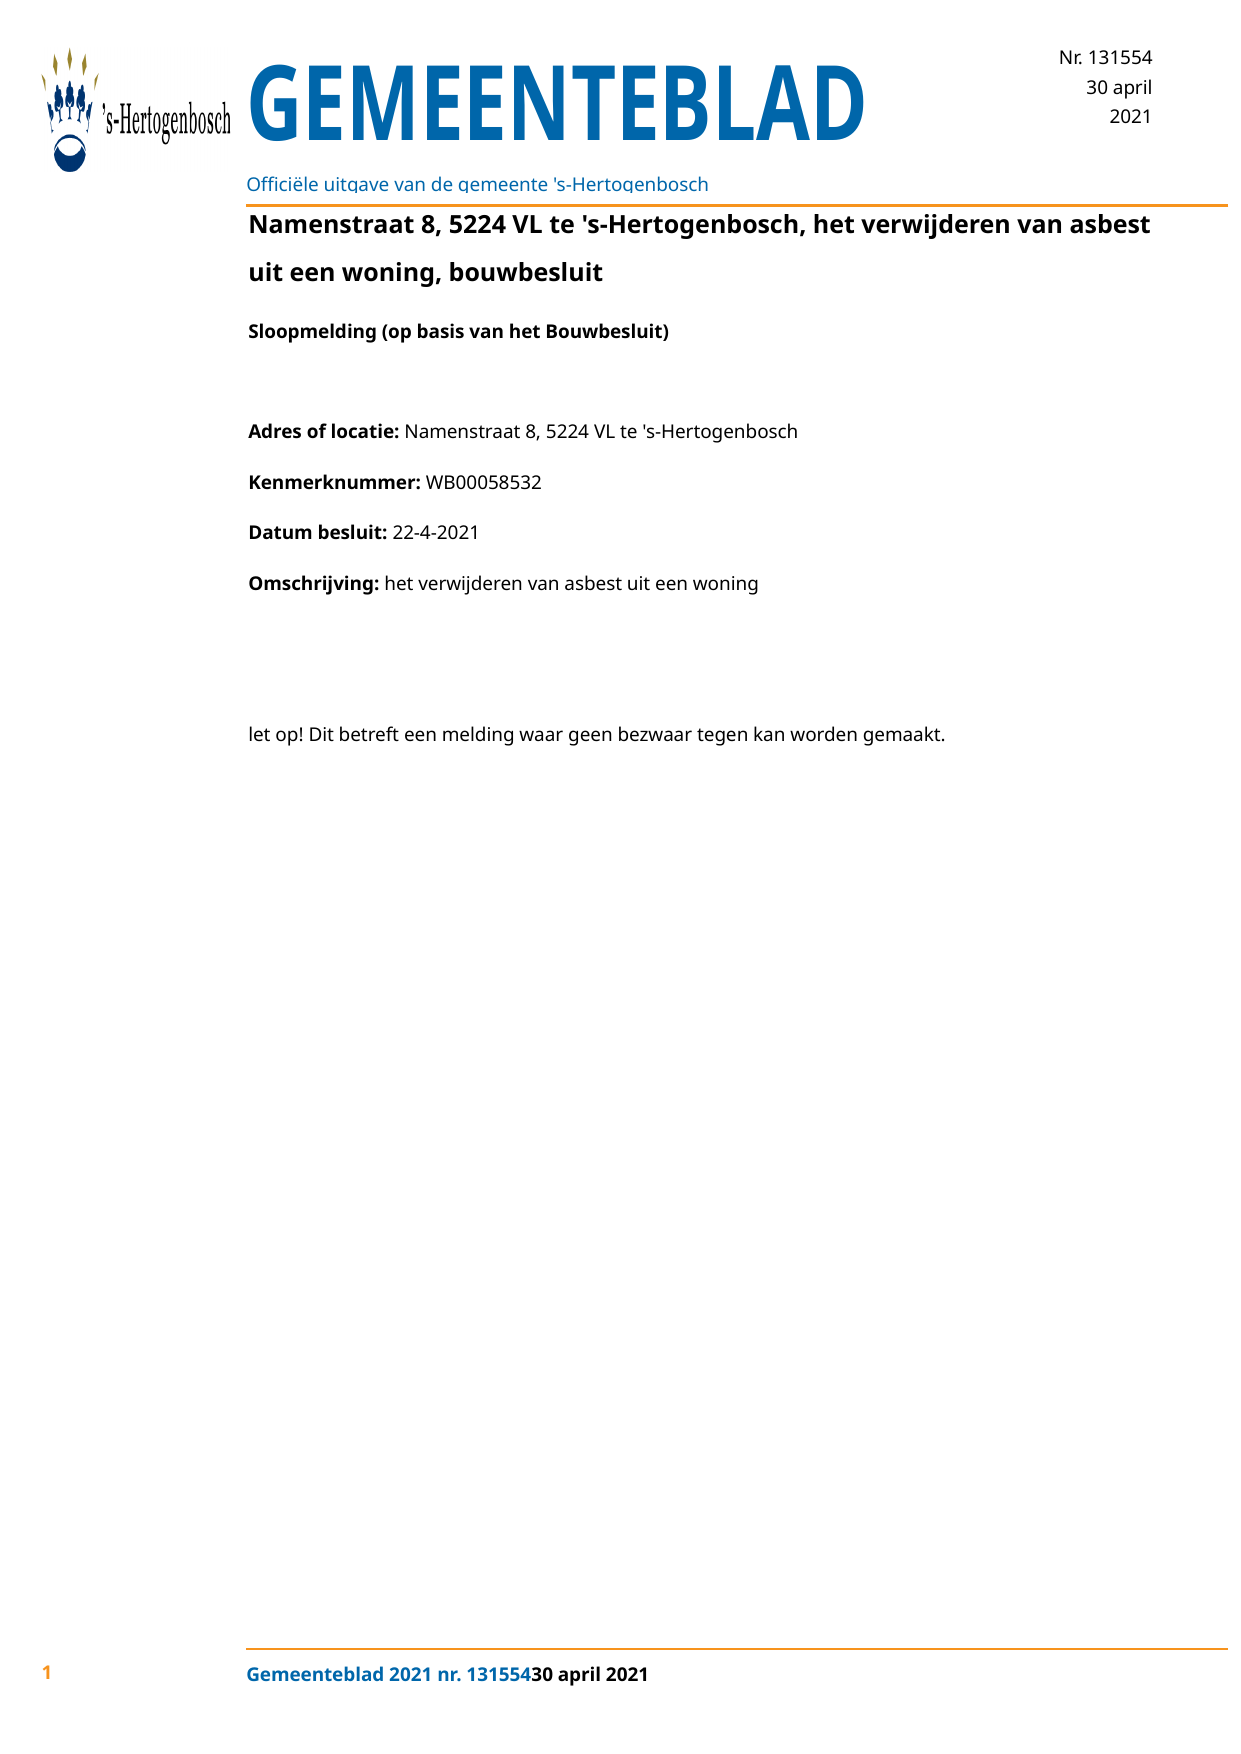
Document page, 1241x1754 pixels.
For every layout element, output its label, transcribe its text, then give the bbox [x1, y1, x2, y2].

text let op! Dit betreft een melding waar geen bezwaar tegen kan worden gemaakt. [248, 721, 1152, 747]
text Kenmerknummer: WB00058532 [248, 469, 1152, 495]
text Omschrijving: het verwijderen van asbest uit een woning [248, 570, 1152, 596]
picture [41, 47, 231, 172]
text Namenstraat 8, 5224 VL te 's-Hertogenbosch, het verwijderen van asbest uit een woning, bouwbesluit [248, 207, 1152, 288]
text Sloopmelding (op basis van het Bouwbesluit) [248, 318, 1152, 344]
text Adres of locatie: Namenstraat 8, 5224 VL te 's-Hertogenbosch [248, 419, 1152, 444]
text Datum besluit: 22-4-2021 [248, 519, 1152, 545]
